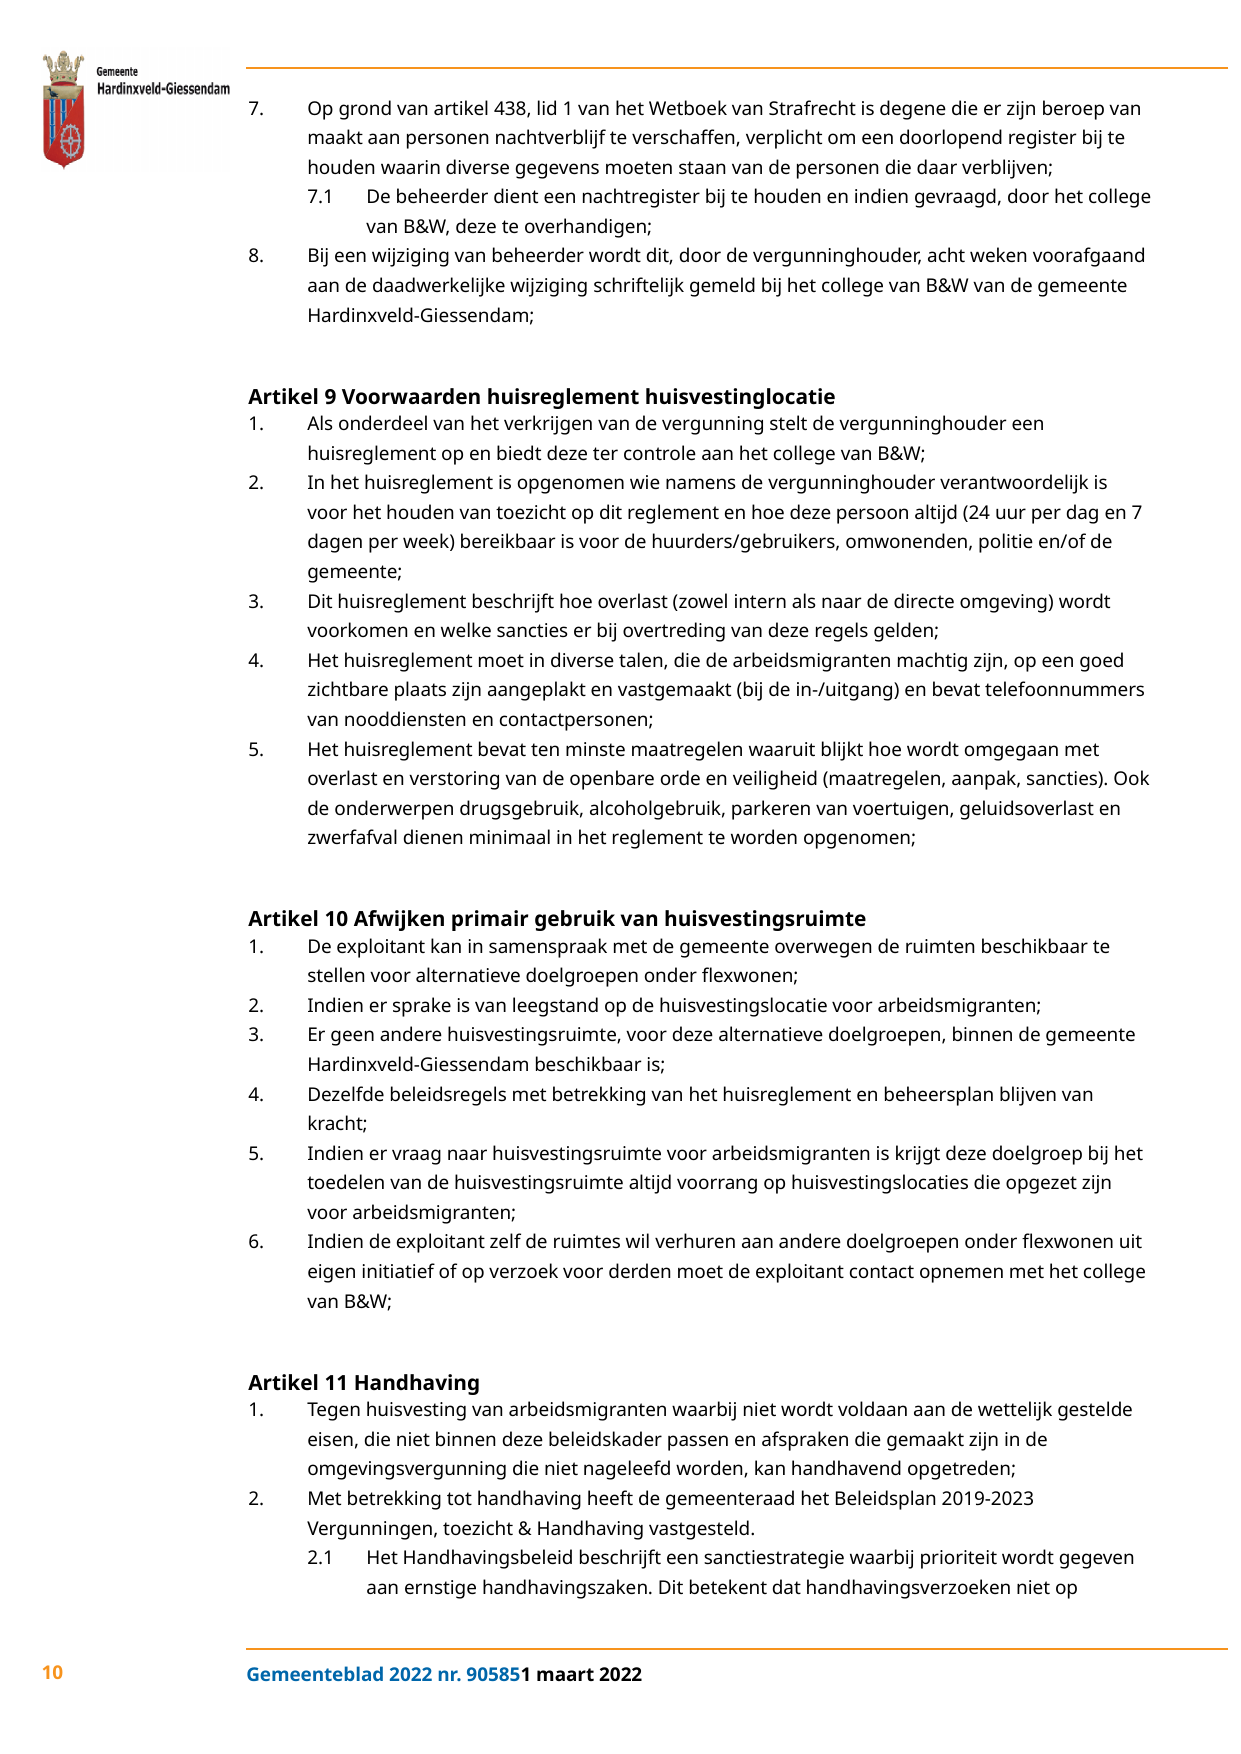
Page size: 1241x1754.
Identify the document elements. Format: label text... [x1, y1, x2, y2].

list In het huisreglement is opgenomen wie namens de vergunninghouder verantwoordelijk is voor het houden van toezicht op dit reglement en hoe deze persoon altijd (24 uur per dag en 7 dagen per week) bereikbaar is voor de huurders/gebruikers, omwonenden, politie en/of de gemeente; [248, 469, 1152, 584]
text Artikel 10 Afwijken primair gebruik van huisvestingsruimte [248, 904, 1152, 933]
list Als onderdeel van het verkrijgen van de vergunning stelt de vergunninghouder een huisreglement op en biedt deze ter controle aan het college van B&W; [248, 410, 1152, 466]
list Tegen huisvesting van arbeidsmigranten waarbij niet wordt voldaan aan de wettelijk gestelde eisen, die niet binnen deze beleidskader passen en afspraken die gemaakt zijn in de omgevingsvergunning die niet nageleefd worden, kan handhavend opgetreden; [248, 1396, 1152, 1481]
list Het Handhavingsbeleid beschrijft een sanctiestrategie waarbij prioriteit wordt gegeven aan ernstige handhavingszaken. Dit betekent dat handhavingsverzoeken niet op [307, 1544, 1152, 1599]
list Er geen andere huisvestingsruimte, voor deze alternatieve doelgroepen, binnen de gemeente Hardinxveld-Giessendam beschikbaar is; [248, 1022, 1152, 1077]
text Artikel 9 Voorwaarden huisreglement huisvestinglocatie [248, 382, 1152, 410]
picture [41, 47, 231, 172]
list Het huisreglement moet in diverse talen, die de arbeidsmigranten machtig zijn, op een goed zichtbare plaats zijn aangeplakt en vastgemaakt (bij de in-/uitgang) en bevat telefoonnummers van nooddiensten en contactpersonen; [248, 647, 1152, 732]
list Dezelfde beleidsregels met betrekking van het huisreglement en beheersplan blijven van kracht; [248, 1081, 1152, 1136]
list Indien de exploitant zelf de ruimtes wil verhuren aan andere doelgroepen onder flexwonen uit eigen initiatief of op verzoek voor derden moet de exploitant contact opnemen met het college van B&W; [248, 1229, 1152, 1314]
list Indien er sprake is van leegstand op de huisvestingslocatie voor arbeidsmigranten; [248, 992, 1152, 1018]
list Dit huisreglement beschrijft hoe overlast (zowel intern als naar de directe omgeving) wordt voorkomen en welke sancties er bij overtreding van deze regels gelden; [248, 588, 1152, 643]
list Met betrekking tot handhaving heeft de gemeenteraad het Beleidsplan 2019-2023 Vergunningen, toezicht & Handhaving vastgesteld. [248, 1485, 1152, 1540]
list Indien er vraag naar huisvestingsruimte voor arbeidsmigranten is krijgt deze doelgroep bij het toedelen van de huisvestingsruimte altijd voorrang op huisvestingslocaties die opgezet zijn voor arbeidsmigranten; [248, 1140, 1152, 1225]
list Op grond van artikel 438, lid 1 van het Wetboek van Strafrecht is degene die er zijn beroep van maakt aan personen nachtverblijf te verschaffen, verplicht om een doorlopend register bij te houden waarin diverse gegevens moeten staan van de personen die daar verblijven; [248, 95, 1152, 180]
list De exploitant kan in samenspraak met de gemeente overwegen de ruimten beschikbaar te stellen voor alternatieve doelgroepen onder flexwonen; [248, 933, 1152, 988]
list Het huisreglement bevat ten minste maatregelen waaruit blijkt hoe wordt omgegaan met overlast en verstoring van de openbare orde en veiligheid (maatregelen, aanpak, sancties). Ook de onderwerpen drugsgebruik, alcoholgebruik, parkeren van voertuigen, geluidsoverlast en zwerfafval dienen minimaal in het reglement te worden opgenomen; [248, 736, 1152, 850]
text Artikel 11 Handhaving [248, 1368, 1152, 1396]
list De beheerder dient een nachtregister bij te houden en indien gevraagd, door het college van B&W, deze te overhandigen; [307, 183, 1152, 239]
list Bij een wijziging van beheerder wordt dit, door de vergunninghouder, acht weken voorafgaand aan de daadwerkelijke wijziging schriftelijk gemeld bij het college van B&W van de gemeente Hardinxveld-Giessendam; [248, 243, 1152, 328]
